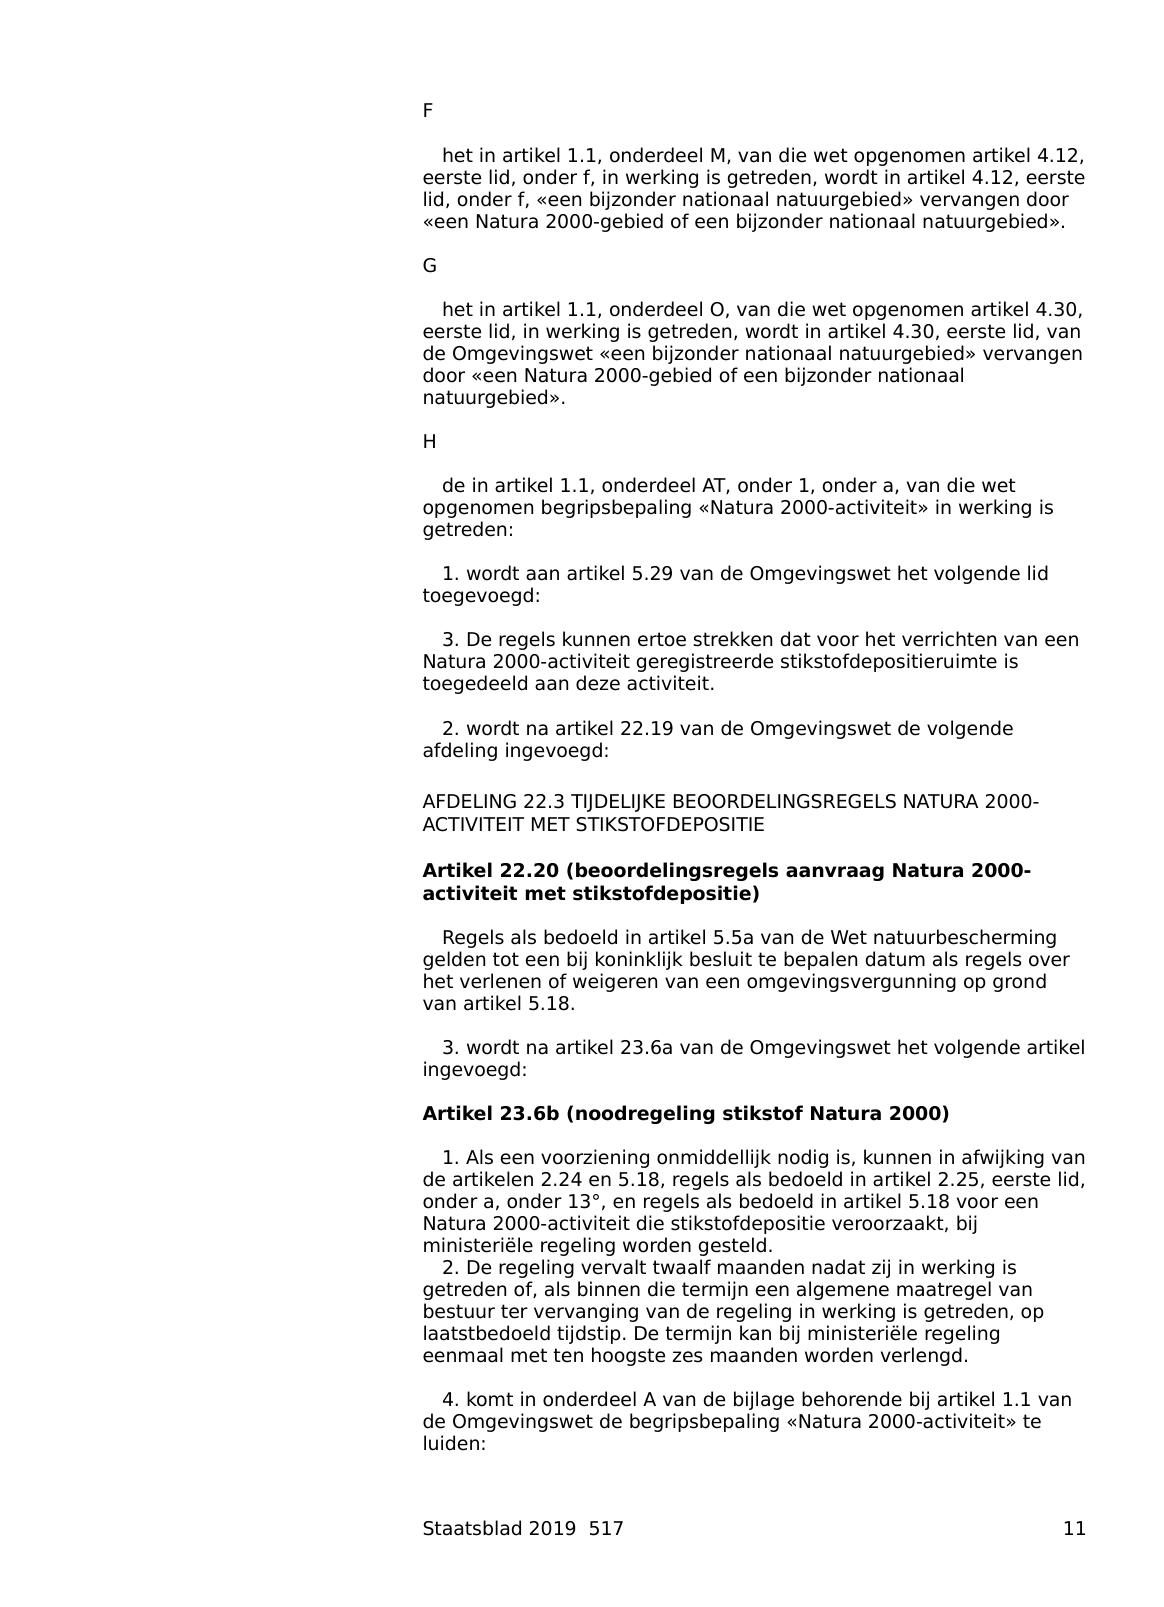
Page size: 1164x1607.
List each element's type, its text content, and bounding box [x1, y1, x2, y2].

text 2. De regeling vervalt twaalf maanden nadat zij in werking is getreden of, als binnen die termijn een algemene maatregel van bestuur ter vervanging van de regeling in werking is getreden, op laatstbedoeld tijdstip. De termijn kan bij ministeriële regeling eenmaal met ten hoogste zes maanden worden verlengd. [422, 1257, 1087, 1367]
text H [422, 431, 1087, 453]
text G [422, 255, 1087, 277]
text Regels als bedoeld in artikel 5.5a van de Wet natuurbescherming gelden tot een bij koninklijk besluit te bepalen datum als regels over het verlenen of weigeren van een omgevingsvergunning op grond van artikel 5.18. [422, 927, 1087, 1014]
text 4. komt in onderdeel A van de bijlage behorende bij artikel 1.1 van de Omgevingswet de begripsbepaling «Natura 2000-activiteit» te luiden: [422, 1389, 1087, 1455]
text 1. wordt aan artikel 5.29 van de Omgevingswet het volgende lid toegevoegd: [422, 563, 1087, 607]
text 2. wordt na artikel 22.19 van de Omgevingswet de volgende afdeling ingevoegd: [422, 717, 1087, 761]
subtitle AFDELING 22.3 TIJDELIJKE BEOORDELINGSREGELS NATURA 2000-ACTIVITEIT MET STIKSTOFDEPOSITIE [422, 791, 1087, 835]
text de in artikel 1.1, onderdeel AT, onder 1, onder a, van die wet opgenomen begripsbepaling «Natura 2000-activiteit» in werking is getreden: [422, 475, 1087, 541]
text F [422, 100, 1087, 122]
subtitle Artikel 22.20 (beoordelingsregels aanvraag Natura 2000-activiteit met stikstofdepositie) [422, 860, 1087, 904]
text het in artikel 1.1, onderdeel O, van die wet opgenomen artikel 4.30, eerste lid, in werking is getreden, wordt in artikel 4.30, eerste lid, van de Omgevingswet «een bijzonder nationaal natuurgebied» vervangen door «een Natura 2000-gebied of een bijzonder nationaal natuurgebied». [422, 299, 1087, 409]
text het in artikel 1.1, onderdeel M, van die wet opgenomen artikel 4.12, eerste lid, onder f, in werking is getreden, wordt in artikel 4.12, eerste lid, onder f, «een bijzonder nationaal natuurgebied» vervangen door «een Natura 2000-gebied of een bijzonder nationaal natuurgebied». [422, 144, 1087, 232]
text 1. Als een voorziening onmiddellijk nodig is, kunnen in afwijking van de artikelen 2.24 en 5.18, regels als bedoeld in artikel 2.25, eerste lid, onder a, onder 13°, en regels als bedoeld in artikel 5.18 voor een Natura 2000-activiteit die stikstofdepositie veroorzaakt, bij ministeriële regeling worden gesteld. [422, 1147, 1087, 1257]
text 3. wordt na artikel 23.6a van de Omgevingswet het volgende artikel ingevoegd: [422, 1037, 1087, 1081]
text 3. De regels kunnen ertoe strekken dat voor het verrichten van een Natura 2000-activiteit geregistreerde stikstofdepositieruimte is toegedeeld aan deze activiteit. [422, 629, 1087, 695]
subtitle Artikel 23.6b (noodregeling stikstof Natura 2000) [422, 1103, 1087, 1125]
